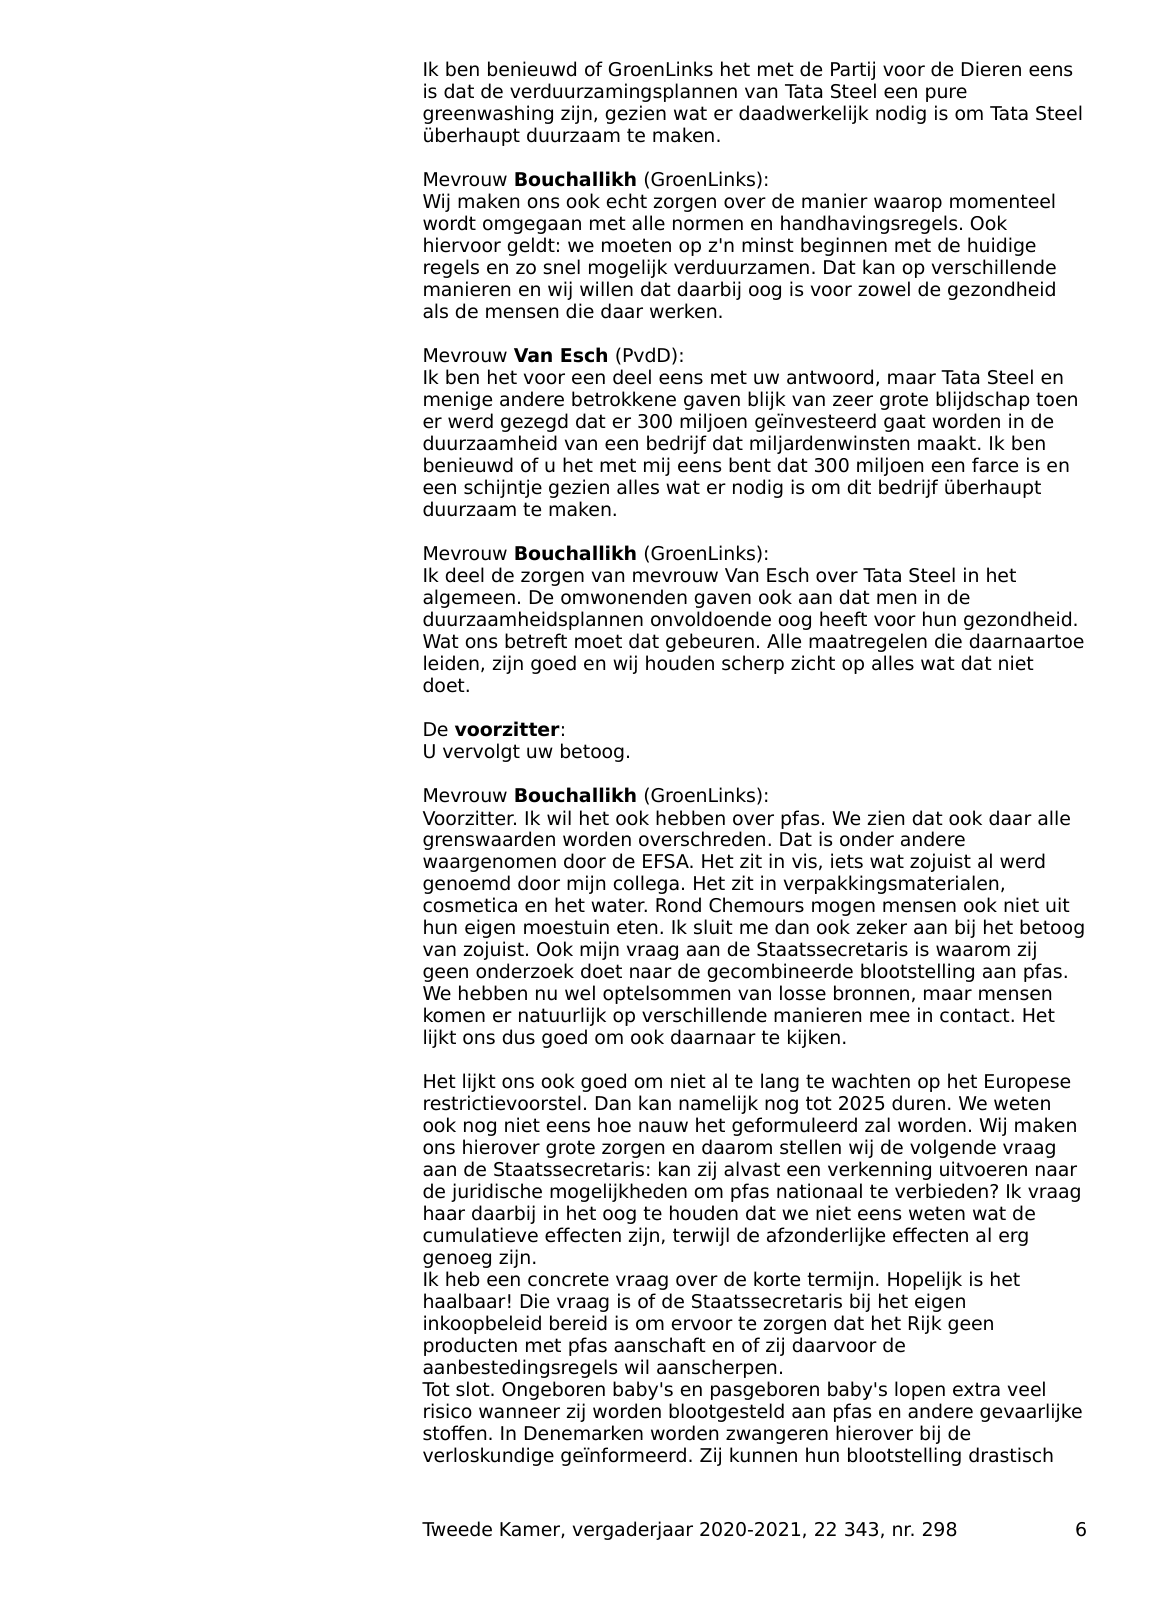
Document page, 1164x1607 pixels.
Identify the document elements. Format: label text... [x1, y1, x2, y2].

text Mevrouw Bouchallikh (GroenLinks): [422, 169, 1087, 191]
text Tot slot. Ongeboren baby's en pasgeboren baby's lopen extra veel risico wanneer zij worden blootgesteld aan pfas en andere gevaarlijke stoffen. In Denemarken worden zwangeren hierover bij de verloskundige geïnformeerd. Zij kunnen hun blootstelling drastisch [422, 1379, 1087, 1467]
text Ik heb een concrete vraag over de korte termijn. Hopelijk is het haalbaar! Die vraag is of de Staatssecretaris bij het eigen inkoopbeleid bereid is om ervoor te zorgen dat het Rijk geen producten met pfas aanschaft en of zij daarvoor de aanbestedingsregels wil aanscherpen. [422, 1269, 1087, 1379]
text Mevrouw Bouchallikh (GroenLinks): [422, 785, 1087, 807]
text U vervolgt uw betoog. [422, 741, 1087, 763]
text Mevrouw Bouchallikh (GroenLinks): [422, 543, 1087, 565]
text De voorzitter: [422, 719, 1087, 741]
text Het lijkt ons ook goed om niet al te lang te wachten op het Europese restrictievoorstel. Dan kan namelijk nog tot 2025 duren. We weten ook nog niet eens hoe nauw het geformuleerd zal worden. Wij maken ons hierover grote zorgen en daarom stellen wij de volgende vraag aan de Staatssecretaris: kan zij alvast een verkenning uitvoeren naar de juridische mogelijkheden om pfas nationaal te verbieden? Ik vraag haar daarbij in het oog te houden dat we niet eens weten wat de cumulatieve effecten zijn, terwijl de afzonderlijke effecten al erg genoeg zijn. [422, 1071, 1087, 1269]
text Ik deel de zorgen van mevrouw Van Esch over Tata Steel in het algemeen. De omwonenden gaven ook aan dat men in de duurzaamheidsplannen onvoldoende oog heeft voor hun gezondheid. Wat ons betreft moet dat gebeuren. Alle maatregelen die daarnaartoe leiden, zijn goed en wij houden scherp zicht op alles wat dat niet doet. [422, 565, 1087, 697]
text Ik ben het voor een deel eens met uw antwoord, maar Tata Steel en menige andere betrokkene gaven blijk van zeer grote blijdschap toen er werd gezegd dat er 300 miljoen geïnvesteerd gaat worden in de duurzaamheid van een bedrijf dat miljardenwinsten maakt. Ik ben benieuwd of u het met mij eens bent dat 300 miljoen een farce is en een schijntje gezien alles wat er nodig is om dit bedrijf überhaupt duurzaam te maken. [422, 367, 1087, 521]
text Voorzitter. Ik wil het ook hebben over pfas. We zien dat ook daar alle grenswaarden worden overschreden. Dat is onder andere waargenomen door de EFSA. Het zit in vis, iets wat zojuist al werd genoemd door mijn collega. Het zit in verpakkingsmaterialen, cosmetica en het water. Rond Chemours mogen mensen ook niet uit hun eigen moestuin eten. Ik sluit me dan ook zeker aan bij het betoog van zojuist. Ook mijn vraag aan de Staatssecretaris is waarom zij geen onderzoek doet naar de gecombineerde blootstelling aan pfas. We hebben nu wel optelsommen van losse bronnen, maar mensen komen er natuurlijk op verschillende manieren mee in contact. Het lijkt ons dus goed om ook daarnaar te kijken. [422, 807, 1087, 1049]
text Wij maken ons ook echt zorgen over de manier waarop momenteel wordt omgegaan met alle normen en handhavingsregels. Ook hiervoor geldt: we moeten op z'n minst beginnen met de huidige regels en zo snel mogelijk verduurzamen. Dat kan op verschillende manieren en wij willen dat daarbij oog is voor zowel de gezondheid als de mensen die daar werken. [422, 191, 1087, 323]
text Mevrouw Van Esch (PvdD): [422, 345, 1087, 367]
text Ik ben benieuwd of GroenLinks het met de Partij voor de Dieren eens is dat de verduurzamingsplannen van Tata Steel een pure greenwashing zijn, gezien wat er daadwerkelijk nodig is om Tata Steel überhaupt duurzaam te maken. [422, 59, 1087, 147]
